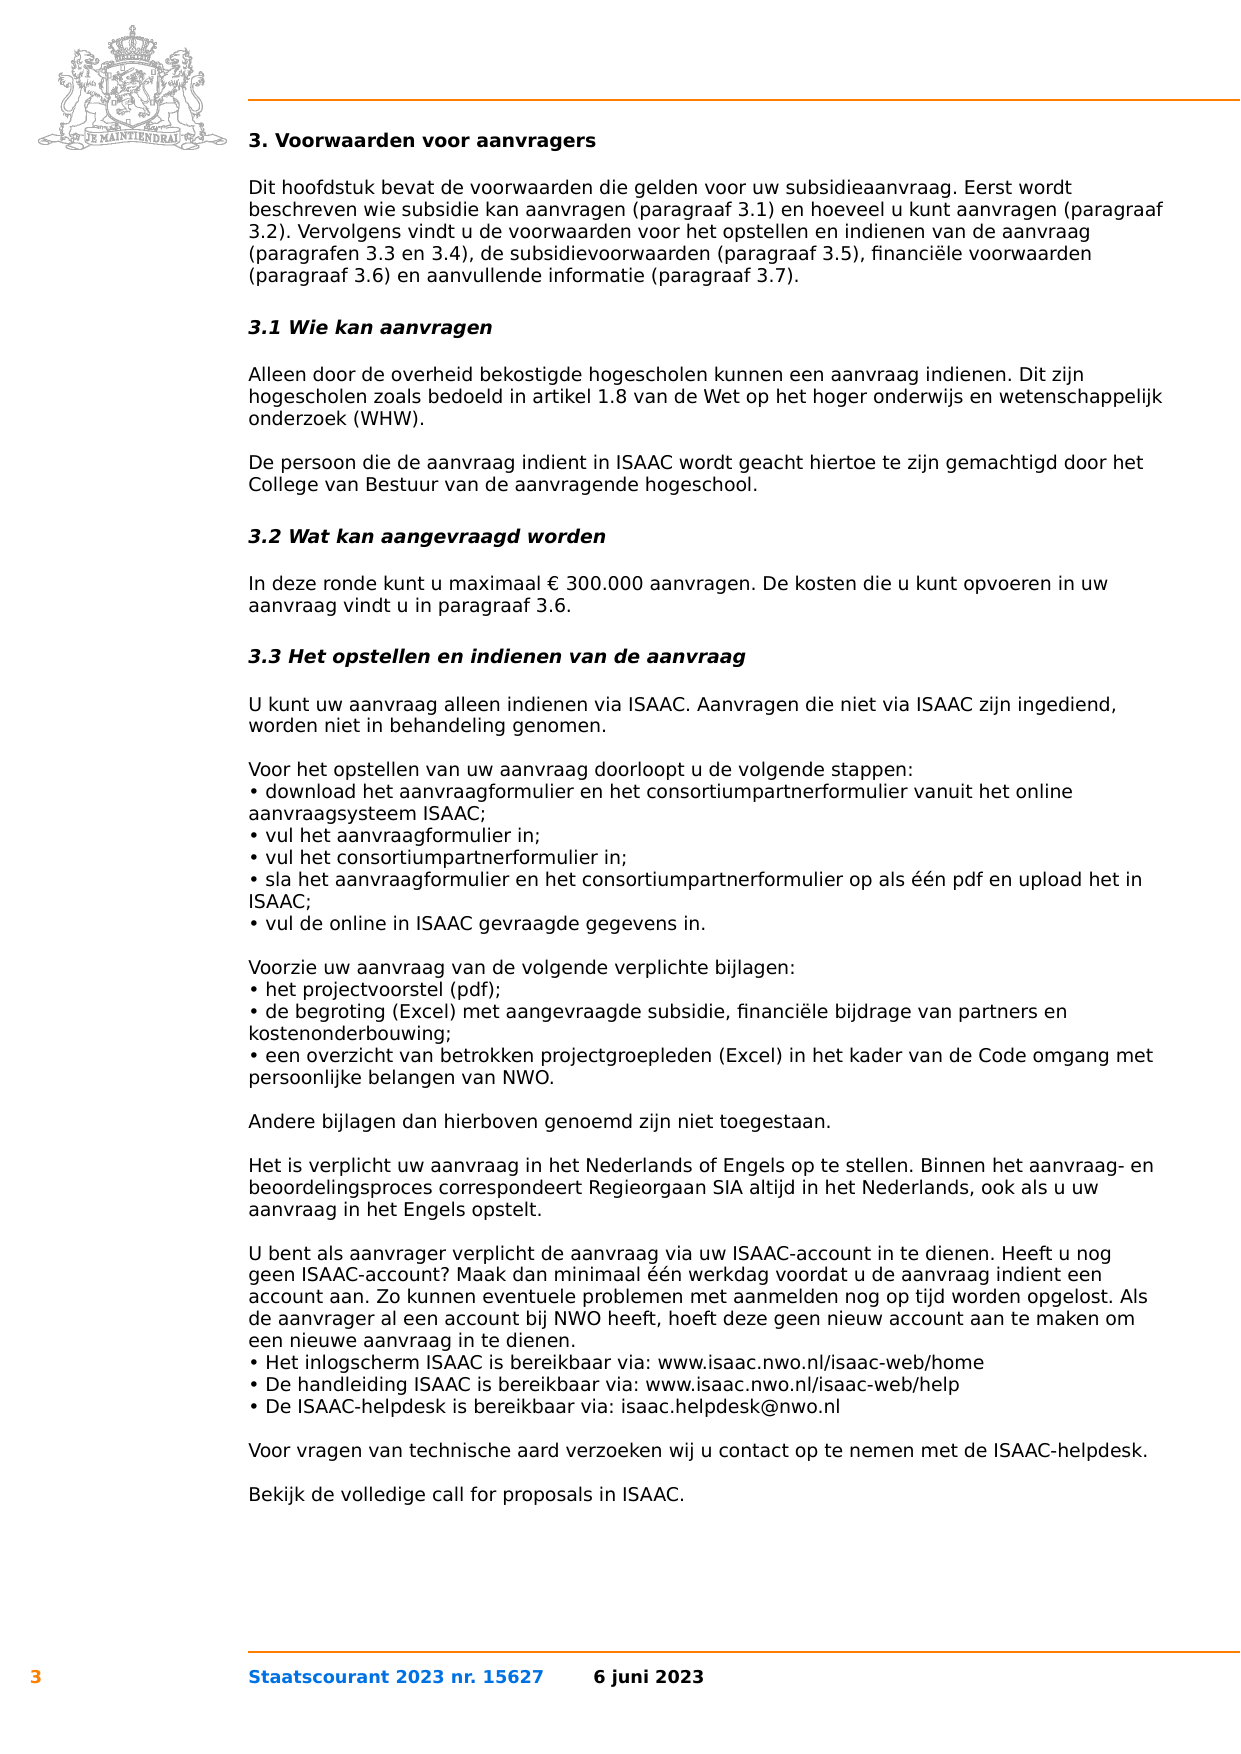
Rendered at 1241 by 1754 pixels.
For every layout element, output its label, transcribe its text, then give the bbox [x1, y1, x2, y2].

text • De handleiding ISAAC is bereikbaar via: www.isaac.nwo.nl/isaac-web/help [248, 1374, 1163, 1396]
text Bekijk de volledige call for proposals in ISAAC. [248, 1484, 1163, 1506]
text U bent als aanvrager verplicht de aanvraag via uw ISAAC-account in te dienen. Heeft u nog geen ISAAC-account? Maak dan minimaal één werkdag voordat u de aanvraag indient een account aan. Zo kunnen eventuele problemen met aanmelden nog op tijd worden opgelost. Als de aanvrager al een account bij NWO heeft, hoeft deze geen nieuw account aan te maken om een nieuwe aanvraag in te dienen. [248, 1242, 1163, 1352]
picture [38, 25, 227, 150]
text U kunt uw aanvraag alleen indienen via ISAAC. Aanvragen die niet via ISAAC zijn ingediend, worden niet in behandeling genomen. [248, 693, 1163, 737]
text • De ISAAC-helpdesk is bereikbaar via: isaac.helpdesk@nwo.nl [248, 1396, 1163, 1418]
text Voor vragen van technische aard verzoeken wij u contact op te nemen met de ISAAC-helpdesk. [248, 1440, 1163, 1462]
text Het is verplicht uw aanvraag in het Nederlands of Engels op te stellen. Binnen het aanvraag- en beoordelingsproces correspondeert Regieorgaan SIA altijd in het Nederlands, ook als u uw aanvraag in het Engels opstelt. [248, 1154, 1163, 1221]
text Alleen door de overheid bekostigde hogescholen kunnen een aanvraag indienen. Dit zijn hogescholen zoals bedoeld in artikel 1.8 van de Wet op het hoger onderwijs en wetenschappelijk onderzoek (WHW). [248, 364, 1163, 430]
text • de begroting (Excel) met aangevraagde subsidie, financiële bijdrage van partners en kostenonderbouwing; [248, 1001, 1163, 1045]
text Dit hoofdstuk bevat de voorwaarden die gelden voor uw subsidieaanvraag. Eerst wordt beschreven wie subsidie kan aanvragen (paragraaf 3.1) en hoeveel u kunt aanvragen (paragraaf 3.2). Vervolgens vindt u de voorwaarden voor het opstellen en indienen van de aanvraag (paragrafen 3.3 en 3.4), de subsidievoorwaarden (paragraaf 3.5), financiële voorwaarden (paragraaf 3.6) en aanvullende informatie (paragraaf 3.7). [248, 177, 1163, 287]
subtitle 3.1 Wie kan aanvragen [248, 317, 1163, 339]
text Voorzie uw aanvraag van de volgende verplichte bijlagen: [248, 957, 1163, 979]
text • het projectvoorstel (pdf); [248, 979, 1163, 1001]
text • download het aanvraagformulier en het consortiumpartnerformulier vanuit het online aanvraagsysteem ISAAC; [248, 781, 1163, 825]
text • vul de online in ISAAC gevraagde gegevens in. [248, 913, 1163, 935]
text • vul het aanvraagformulier in; [248, 825, 1163, 847]
text Voor het opstellen van uw aanvraag doorloopt u de volgende stappen: [248, 759, 1163, 781]
subtitle 3. Voorwaarden voor aanvragers [248, 130, 1163, 152]
subtitle 3.3 Het opstellen en indienen van de aanvraag [248, 646, 1163, 668]
text • een overzicht van betrokken projectgroepleden (Excel) in het kader van de Code omgang met persoonlijke belangen van NWO. [248, 1045, 1163, 1089]
text • Het inlogscherm ISAAC is bereikbaar via: www.isaac.nwo.nl/isaac-web/home [248, 1352, 1163, 1374]
text • sla het aanvraagformulier en het consortiumpartnerformulier op als één pdf en upload het in ISAAC; [248, 869, 1163, 913]
text • vul het consortiumpartnerformulier in; [248, 847, 1163, 869]
subtitle 3.2 Wat kan aangevraagd worden [248, 526, 1163, 547]
text Andere bijlagen dan hierboven genoemd zijn niet toegestaan. [248, 1111, 1163, 1133]
text In deze ronde kunt u maximaal € 300.000 aanvragen. De kosten die u kunt opvoeren in uw aanvraag vindt u in paragraaf 3.6. [248, 572, 1163, 616]
text De persoon die de aanvraag indient in ISAAC wordt geacht hiertoe te zijn gemachtigd door het College van Bestuur van de aanvragende hogeschool. [248, 452, 1163, 496]
